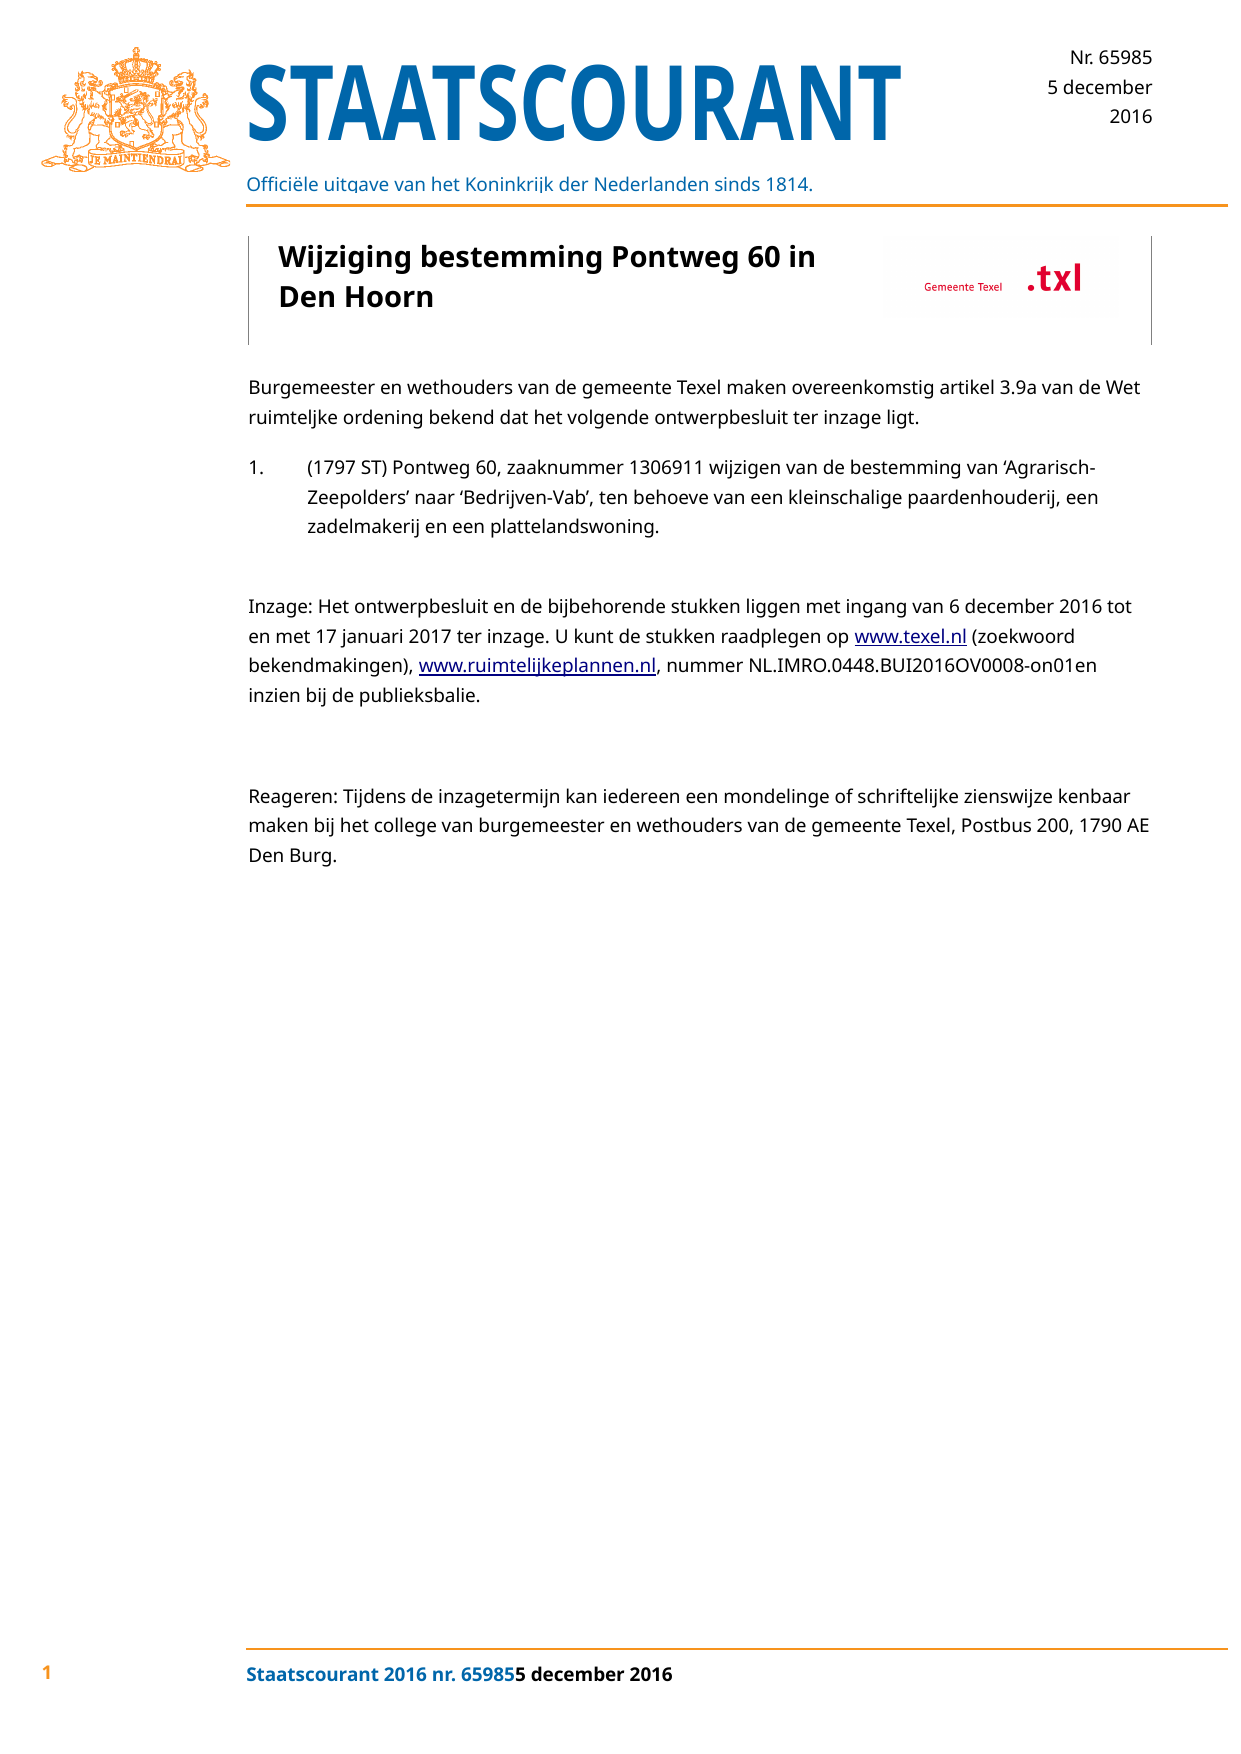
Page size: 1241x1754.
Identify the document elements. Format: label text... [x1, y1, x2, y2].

text Burgemeester en wethouders van de gemeente Texel maken overeenkomstig artikel 3.9a van de Wet ruimteljke ordening bekend dat het volgende ontwerpbesluit ter inzage ligt. [248, 374, 1152, 429]
table_header [850, 236, 1151, 345]
picture [882, 236, 1119, 318]
text Reageren: Tijdens de inzagetermijn kan iedereen een mondelinge of schriftelijke zienswijze kenbaar maken bij het college van burgemeester en wethouders van de gemeente Texel, Postbus 200, 1790 AE Den Burg. [248, 783, 1152, 868]
list (1797 ST) Pontweg 60, zaaknummer 1306911 wijzigen van de bestemming van ‘Agrarisch-Zeepolders’ naar ‘Bedrijven-Vab’, ten behoeve van een kleinschalige paardenhouderij, een zadelmakerij en een plattelandswoning. [248, 454, 1152, 539]
table_header Wijziging bestemming Pontweg 60 in Den Hoorn [249, 236, 850, 345]
picture [41, 47, 231, 172]
text Inzage: Het ontwerpbesluit en de bijbehorende stukken liggen met ingang van 6 december 2016 tot en met 17 januari 2017 ter inzage. U kunt de stukken raadplegen op www.texel.nl (zoekwoord bekendmakingen), www.ruimtelijkeplannen.nl, nummer NL.IMRO.0448.BUI2016OV0008-on01en inzien bij de publieksbalie. [248, 593, 1152, 708]
